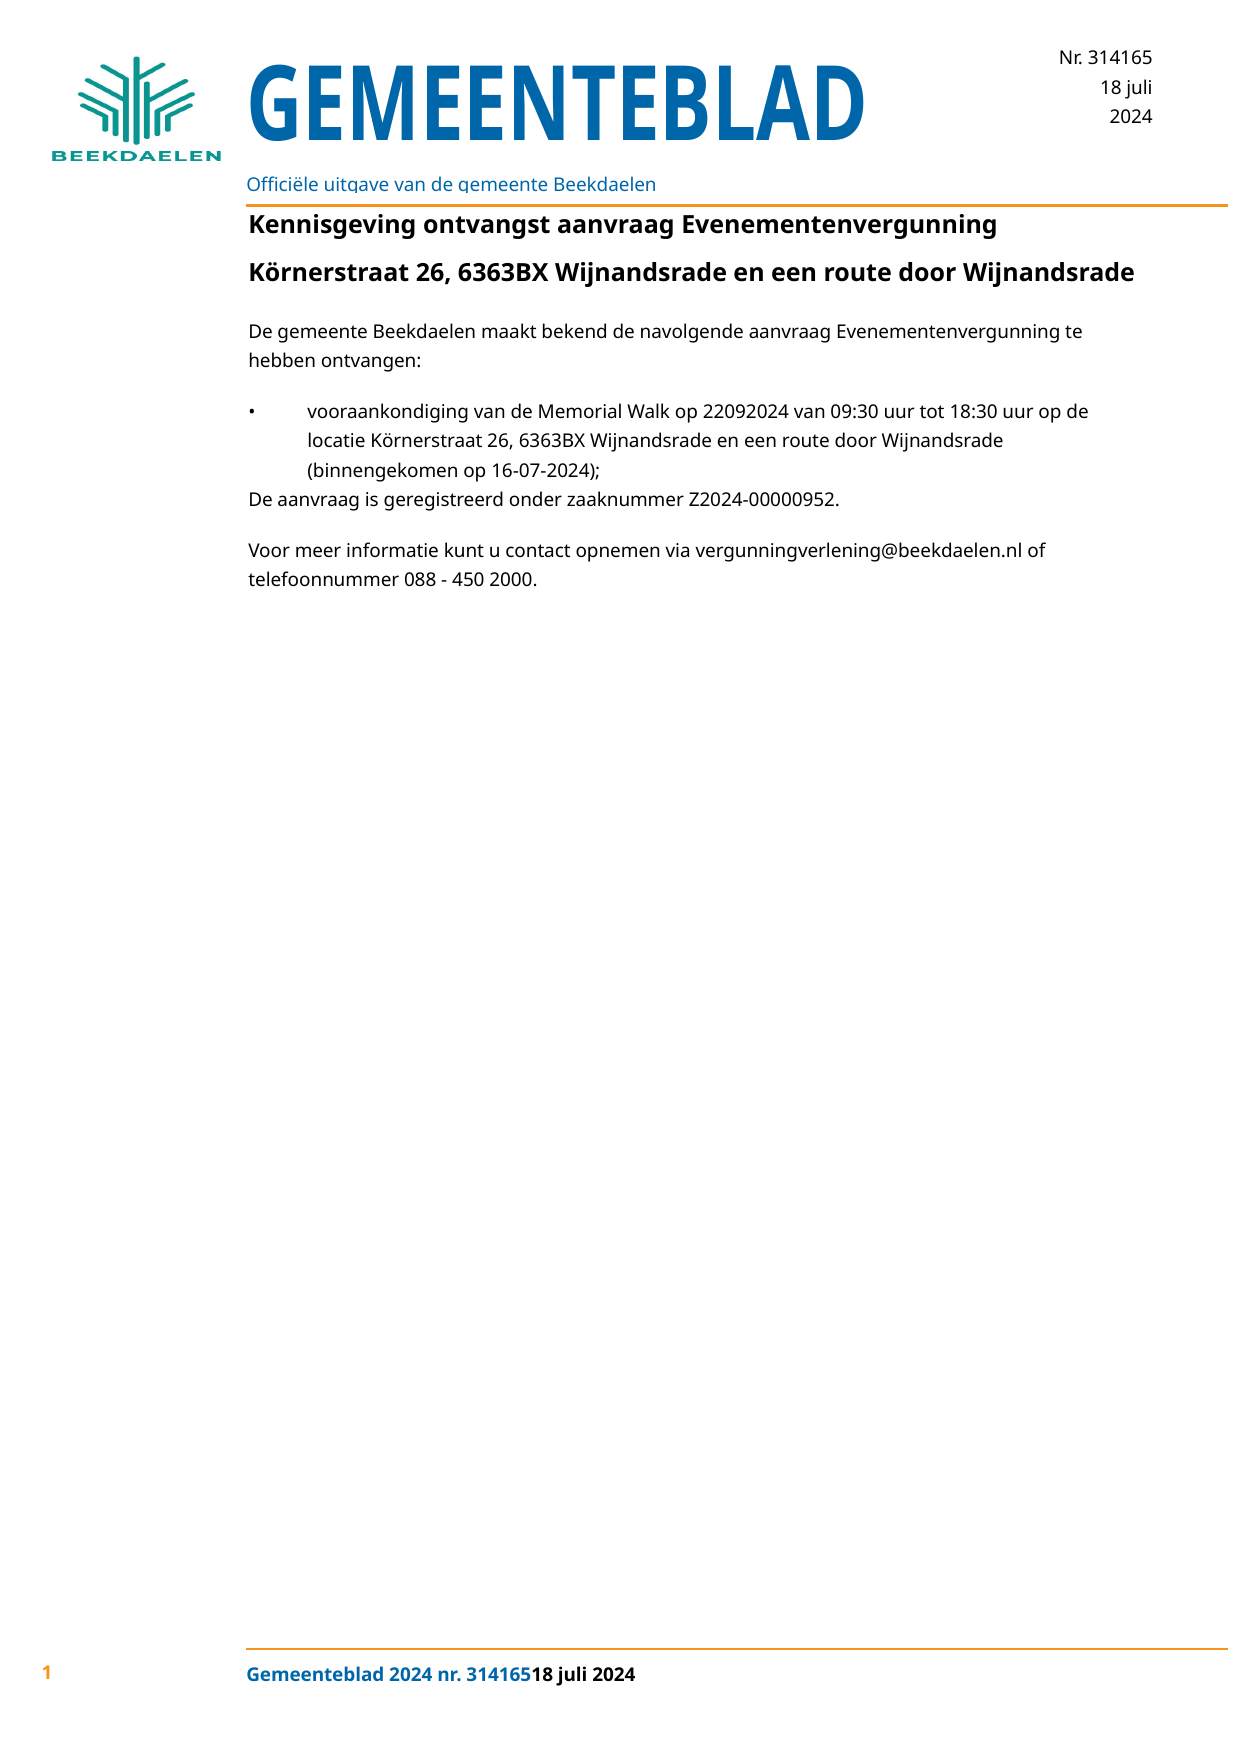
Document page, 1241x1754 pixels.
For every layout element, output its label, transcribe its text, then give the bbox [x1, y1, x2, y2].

text De gemeente Beekdaelen maakt bekend de navolgende aanvraag Evenementenvergunning te hebben ontvangen: [248, 318, 1152, 373]
text De aanvraag is geregistreerd onder zaaknummer Z2024-00000952. [248, 487, 1152, 512]
list vooraankondiging van de Memorial Walk op 22092024 van 09:30 uur tot 18:30 uur op de locatie Körnerstraat 26, 6363BX Wijnandsrade en een route door Wijnandsrade (binnengekomen op 16-07-2024); [248, 398, 1152, 483]
picture [41, 47, 231, 172]
text Kennisgeving ontvangst aanvraag Evenementenvergunning Körnerstraat 26, 6363BX Wijnandsrade en een route door Wijnandsrade [248, 207, 1152, 288]
text Voor meer informatie kunt u contact opnemen via vergunningverlening@beekdaelen.nl of telefoonnummer 088 - 450 2000. [248, 537, 1152, 592]
